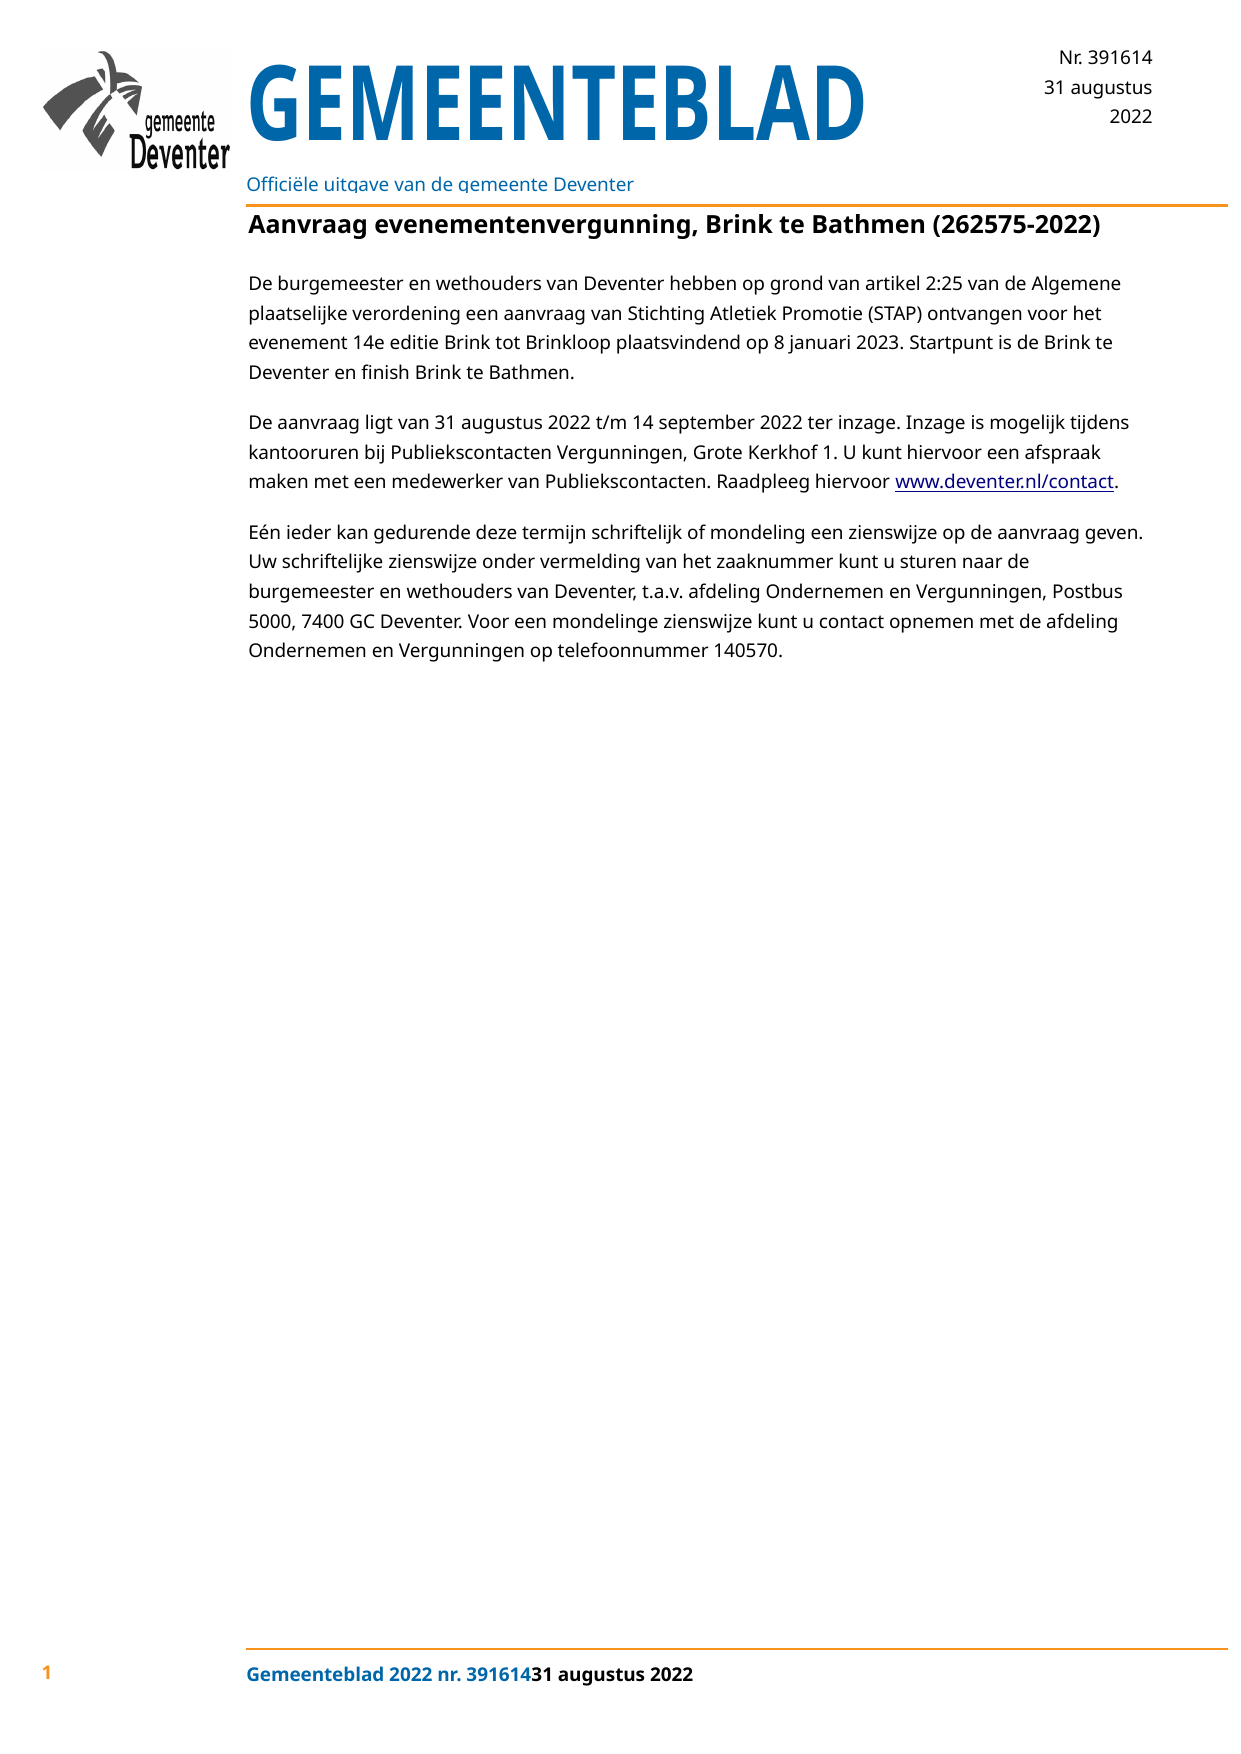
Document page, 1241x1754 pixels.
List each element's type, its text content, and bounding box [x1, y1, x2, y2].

text De aanvraag ligt van 31 augustus 2022 t/m 14 september 2022 ter inzage. Inzage is mogelijk tijdens kantooruren bij Publiekscontacten Vergunningen, Grote Kerkhof 1. U kunt hiervoor een afspraak maken met een medewerker van Publiekscontacten. Raadpleeg hiervoor www.deventer.nl/contact. [248, 409, 1152, 494]
text Eén ieder kan gedurende deze termijn schriftelijk of mondeling een zienswijze op de aanvraag geven. Uw schriftelijke zienswijze onder vermelding van het zaaknummer kunt u sturen naar de burgemeester en wethouders van Deventer, t.a.v. afdeling Ondernemen en Vergunningen, Postbus 5000, 7400 GC Deventer. Voor een mondelinge zienswijze kunt u contact opnemen met de afdeling Ondernemen en Vergunningen op telefoonnummer 140570. [248, 519, 1152, 663]
text Aanvraag evenementenvergunning, Brink te Bathmen (262575-2022) [248, 207, 1152, 241]
picture [41, 47, 231, 172]
text De burgemeester en wethouders van Deventer hebben op grond van artikel 2:25 van de Algemene plaatselijke verordening een aanvraag van Stichting Atletiek Promotie (STAP) ontvangen voor het evenement 14e editie Brink tot Brinkloop plaatsvindend op 8 januari 2023. Startpunt is de Brink te Deventer en finish Brink te Bathmen. [248, 270, 1152, 385]
